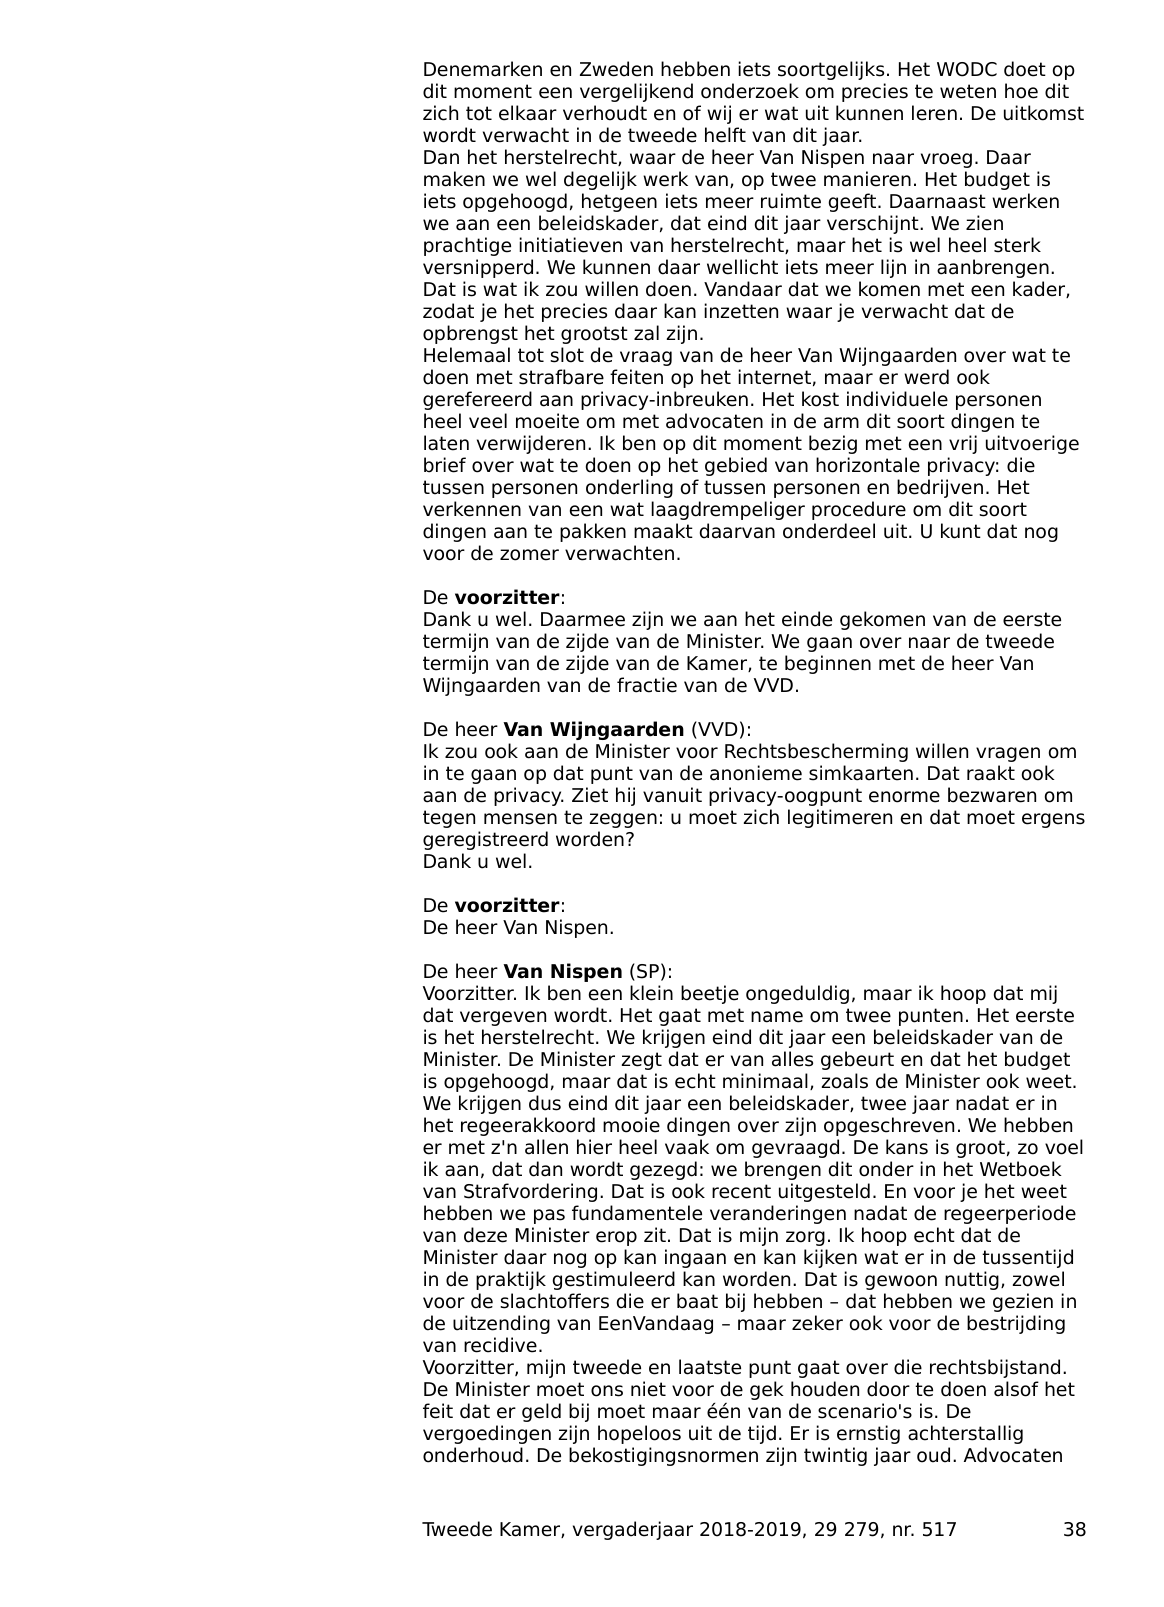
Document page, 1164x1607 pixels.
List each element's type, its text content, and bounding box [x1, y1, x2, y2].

text De heer Van Wijngaarden (VVD): [422, 719, 1087, 741]
text Denemarken en Zweden hebben iets soortgelijks. Het WODC doet op dit moment een vergelijkend onderzoek om precies te weten hoe dit zich tot elkaar verhoudt en of wij er wat uit kunnen leren. De uitkomst wordt verwacht in de tweede helft van dit jaar. [422, 59, 1087, 147]
text Dank u wel. Daarmee zijn we aan het einde gekomen van de eerste termijn van de zijde van de Minister. We gaan over naar de tweede termijn van de zijde van de Kamer, te beginnen met de heer Van Wijngaarden van de fractie van de VVD. [422, 609, 1087, 697]
text Dan het herstelrecht, waar de heer Van Nispen naar vroeg. Daar maken we wel degelijk werk van, op twee manieren. Het budget is iets opgehoogd, hetgeen iets meer ruimte geeft. Daarnaast werken we aan een beleidskader, dat eind dit jaar verschijnt. We zien prachtige initiatieven van herstelrecht, maar het is wel heel sterk versnipperd. We kunnen daar wellicht iets meer lijn in aanbrengen. Dat is wat ik zou willen doen. Vandaar dat we komen met een kader, zodat je het precies daar kan inzetten waar je verwacht dat de opbrengst het grootst zal zijn. [422, 147, 1087, 345]
text De heer Van Nispen (SP): [422, 961, 1087, 983]
text De voorzitter: [422, 895, 1087, 917]
text De voorzitter: [422, 587, 1087, 609]
text Helemaal tot slot de vraag van de heer Van Wijngaarden over wat te doen met strafbare feiten op het internet, maar er werd ook gerefereerd aan privacy-inbreuken. Het kost individuele personen heel veel moeite om met advocaten in de arm dit soort dingen te laten verwijderen. Ik ben op dit moment bezig met een vrij uitvoerige brief over wat te doen op het gebied van horizontale privacy: die tussen personen onderling of tussen personen en bedrijven. Het verkennen van een wat laagdrempeliger procedure om dit soort dingen aan te pakken maakt daarvan onderdeel uit. U kunt dat nog voor de zomer verwachten. [422, 345, 1087, 564]
text Ik zou ook aan de Minister voor Rechtsbescherming willen vragen om in te gaan op dat punt van de anonieme simkaarten. Dat raakt ook aan de privacy. Ziet hij vanuit privacy-oogpunt enorme bezwaren om tegen mensen te zeggen: u moet zich legitimeren en dat moet ergens geregistreerd worden? [422, 741, 1087, 851]
text Voorzitter. Ik ben een klein beetje ongeduldig, maar ik hoop dat mij dat vergeven wordt. Het gaat met name om twee punten. Het eerste is het herstelrecht. We krijgen eind dit jaar een beleidskader van de Minister. De Minister zegt dat er van alles gebeurt en dat het budget is opgehoogd, maar dat is echt minimaal, zoals de Minister ook weet. We krijgen dus eind dit jaar een beleidskader, twee jaar nadat er in het regeerakkoord mooie dingen over zijn opgeschreven. We hebben er met z'n allen hier heel vaak om gevraagd. De kans is groot, zo voel ik aan, dat dan wordt gezegd: we brengen dit onder in het Wetboek van Strafvordering. Dat is ook recent uitgesteld. En voor je het weet hebben we pas fundamentele veranderingen nadat de regeerperiode van deze Minister erop zit. Dat is mijn zorg. Ik hoop echt dat de Minister daar nog op kan ingaan en kan kijken wat er in de tussentijd in de praktijk gestimuleerd kan worden. Dat is gewoon nuttig, zowel voor de slachtoffers die er baat bij hebben – dat hebben we gezien in de uitzending van EenVandaag – maar zeker ook voor de bestrijding van recidive. [422, 983, 1087, 1357]
text Dank u wel. [422, 851, 1087, 873]
text De heer Van Nispen. [422, 917, 1087, 939]
text Voorzitter, mijn tweede en laatste punt gaat over die rechtsbijstand. De Minister moet ons niet voor de gek houden door te doen alsof het feit dat er geld bij moet maar één van de scenario's is. De vergoedingen zijn hopeloos uit de tijd. Er is ernstig achterstallig onderhoud. De bekostigingsnormen zijn twintig jaar oud. Advocaten [422, 1357, 1087, 1467]
